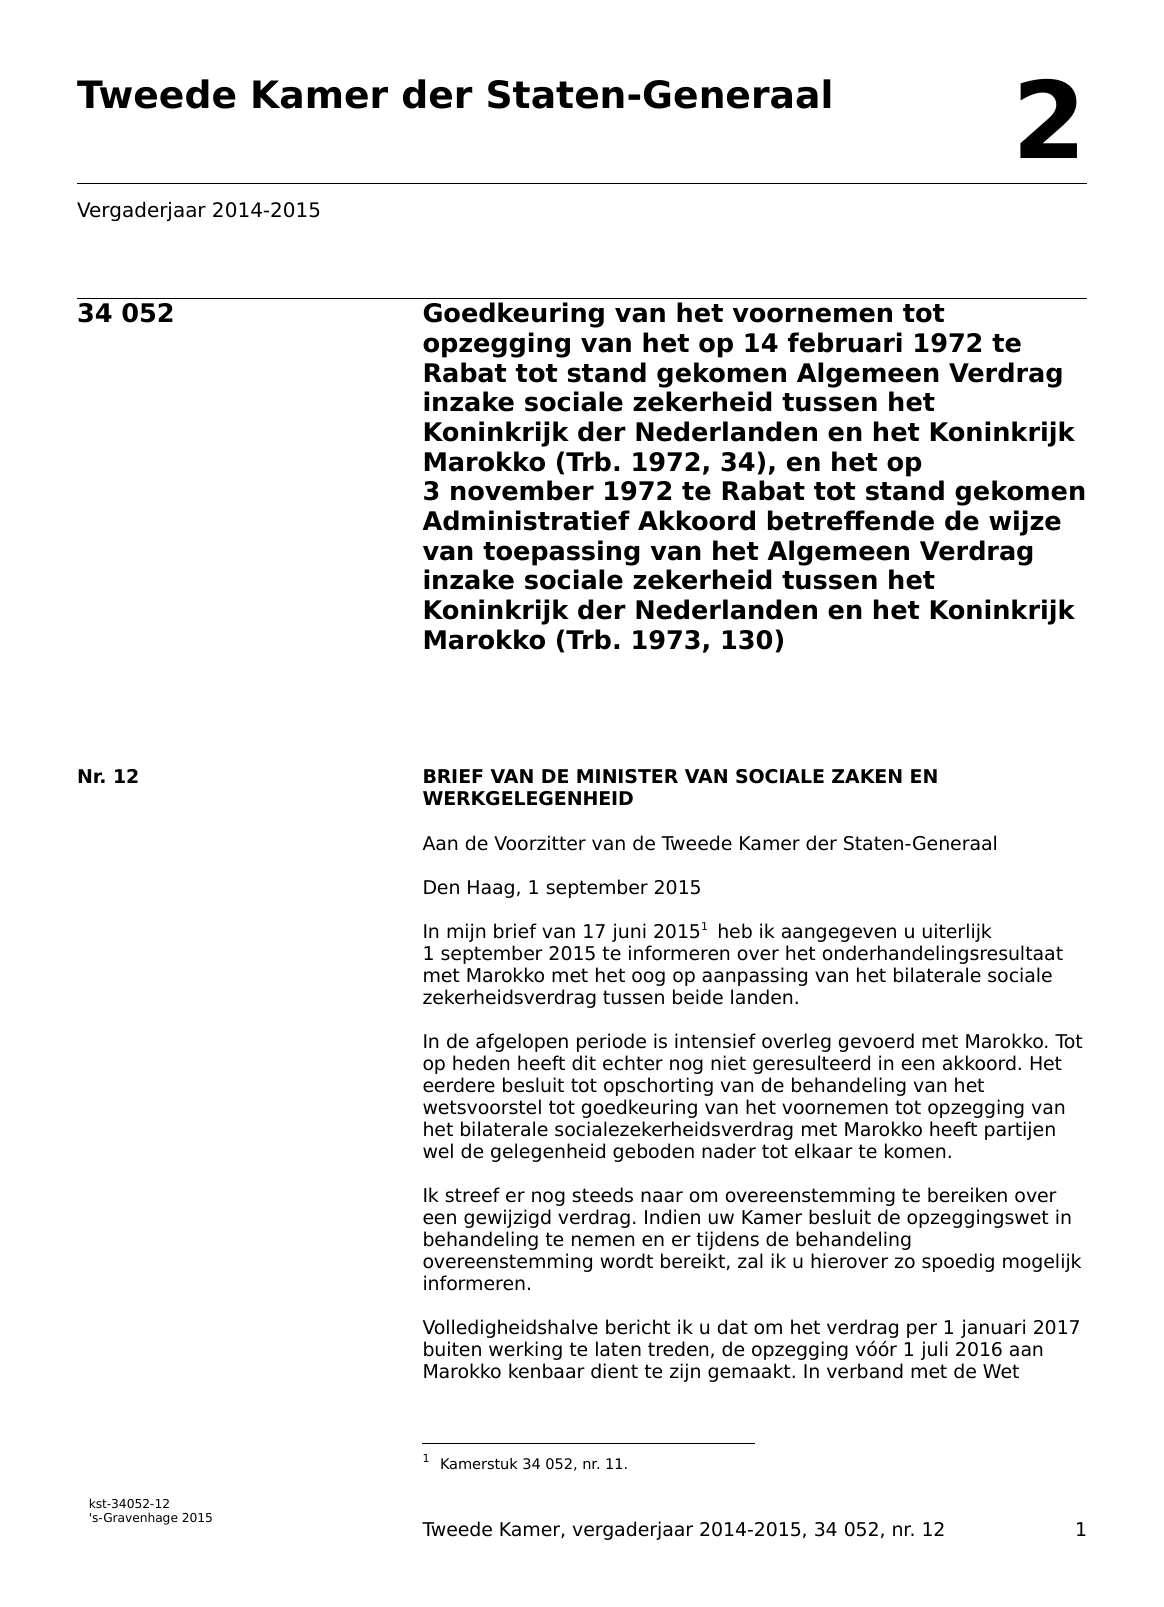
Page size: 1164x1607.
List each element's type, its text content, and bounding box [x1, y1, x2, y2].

text In de afgelopen periode is intensief overleg gevoerd met Marokko. Tot op heden heeft dit echter nog niet geresulteerd in een akkoord. Het eerdere besluit tot opschorting van de behandeling van het wetsvoorstel tot goedkeuring van het voornemen tot opzegging van het bilaterale socialezekerheidsverdrag met Marokko heeft partijen wel de gelegenheid geboden nader tot elkaar te komen. [422, 1031, 1087, 1163]
text Den Haag, 1 september 2015 [422, 877, 1087, 898]
table_header Tweede Kamer der Staten-Generaal [77, 59, 886, 183]
text Kamerstuk 34 052, nr. 11. [422, 1452, 1087, 1474]
subtitle Nr. 12 BRIEF VAN DE MINISTER VAN SOCIALE ZAKEN EN WERKGELEGENHEID [77, 766, 1087, 810]
subtitle 34 052 Goedkeuring van het voornemen tot opzegging van het op 14 februari 1972 te Rabat tot stand gekomen Algemeen Verdrag inzake sociale zekerheid tussen het Koninkrijk der Nederlanden en het Koninkrijk Marokko (Trb. 1972, 34), en het op 3 november 1972 te Rabat tot stand gekomen Administratief Akkoord betreffende de wijze van toepassing van het Algemeen Verdrag inzake sociale zekerheid tussen het Koninkrijk der Nederlanden en het Koninkrijk Marokko (Trb. 1973, 130) [77, 299, 1087, 655]
text kst-34052-12 [88, 1497, 323, 1511]
table_header 2 [886, 59, 1087, 183]
text Aan de Voorzitter van de Tweede Kamer der Staten-Generaal [422, 832, 1087, 854]
text Volledigheidshalve bericht ik u dat om het verdrag per 1 januari 2017 buiten werking te laten treden, de opzegging vóór 1 juli 2016 aan Marokko kenbaar dient te zijn gemaakt. In verband met de Wet [422, 1317, 1087, 1383]
text In mijn brief van 17 juni 2015 heb ik aangegeven u uiterlijk 1 september 2015 te informeren over het onderhandelingsresultaat met Marokko met het oog op aanpassing van het bilaterale sociale zekerheidsverdrag tussen beide landen. [422, 921, 1087, 1009]
text Ik streef er nog steeds naar om overeenstemming te bereiken over een gewijzigd verdrag. Indien uw Kamer besluit de opzeggingswet in behandeling te nemen en er tijdens de behandeling overeenstemming wordt bereikt, zal ik u hierover zo spoedig mogelijk informeren. [422, 1185, 1087, 1295]
text 's-Gravenhage 2015 [88, 1511, 323, 1525]
table_cell Vergaderjaar 2014-2015 [77, 184, 1087, 298]
